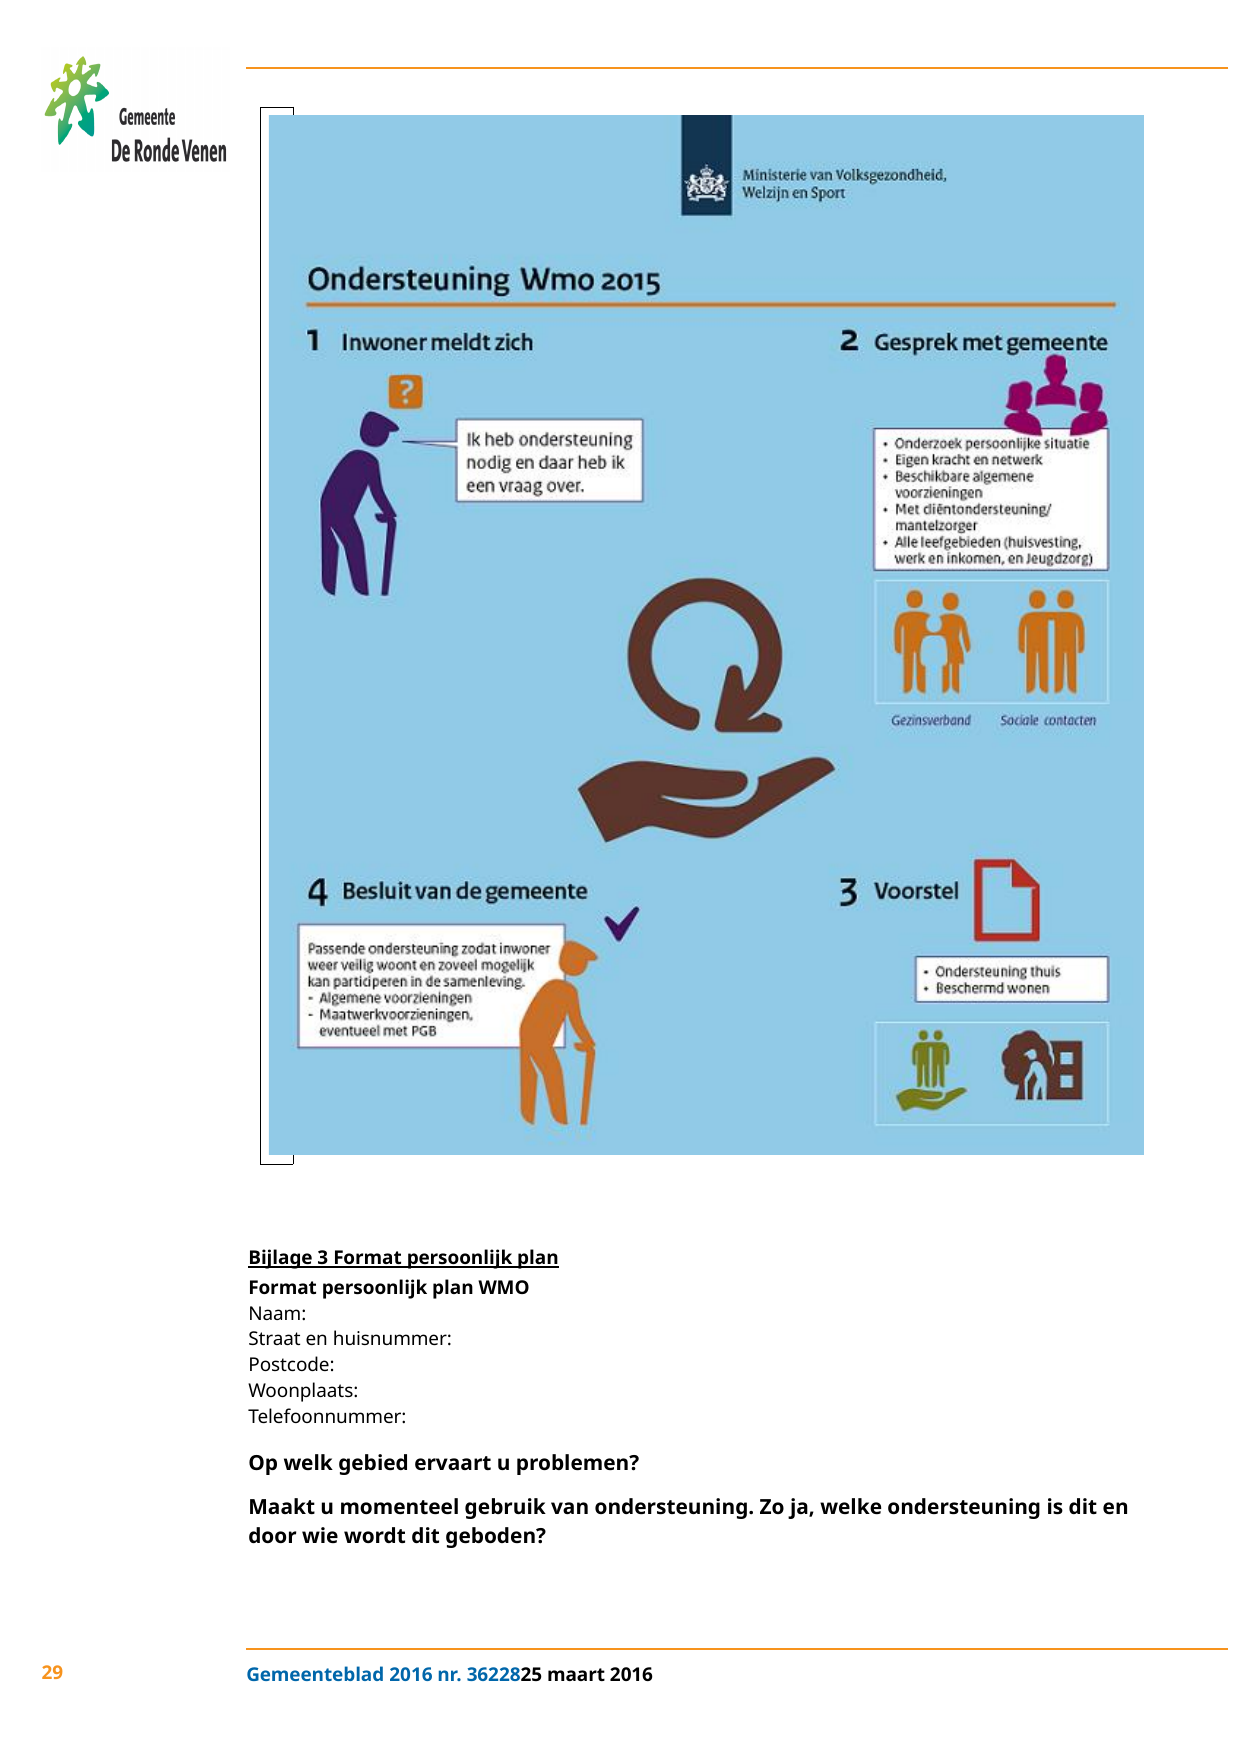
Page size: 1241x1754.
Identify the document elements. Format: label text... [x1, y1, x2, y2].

text Bijlage 3 Format persoonlijk plan [248, 1244, 1152, 1270]
table_cell Naam: [248, 1300, 474, 1326]
text Maakt u momenteel gebruik van ondersteuning. Zo ja, welke ondersteuning is dit en door wie wordt dit geboden? [248, 1492, 1152, 1549]
table_header Format persoonlijk plan WMO [248, 1274, 1152, 1300]
text Op welk gebied ervaart u problemen? [248, 1448, 1152, 1476]
picture [41, 47, 231, 172]
table_cell Postcode: [248, 1351, 474, 1377]
table_cell [474, 1326, 1152, 1351]
table_cell [474, 1351, 1152, 1377]
picture [268, 115, 1144, 1155]
table_cell [474, 1300, 1152, 1326]
table_cell Telefoonnummer: [248, 1403, 474, 1428]
table_cell [474, 1377, 1152, 1403]
table_cell Straat en huisnummer: [248, 1326, 474, 1351]
table_cell [474, 1403, 1152, 1428]
table_cell Woonplaats: [248, 1377, 474, 1403]
